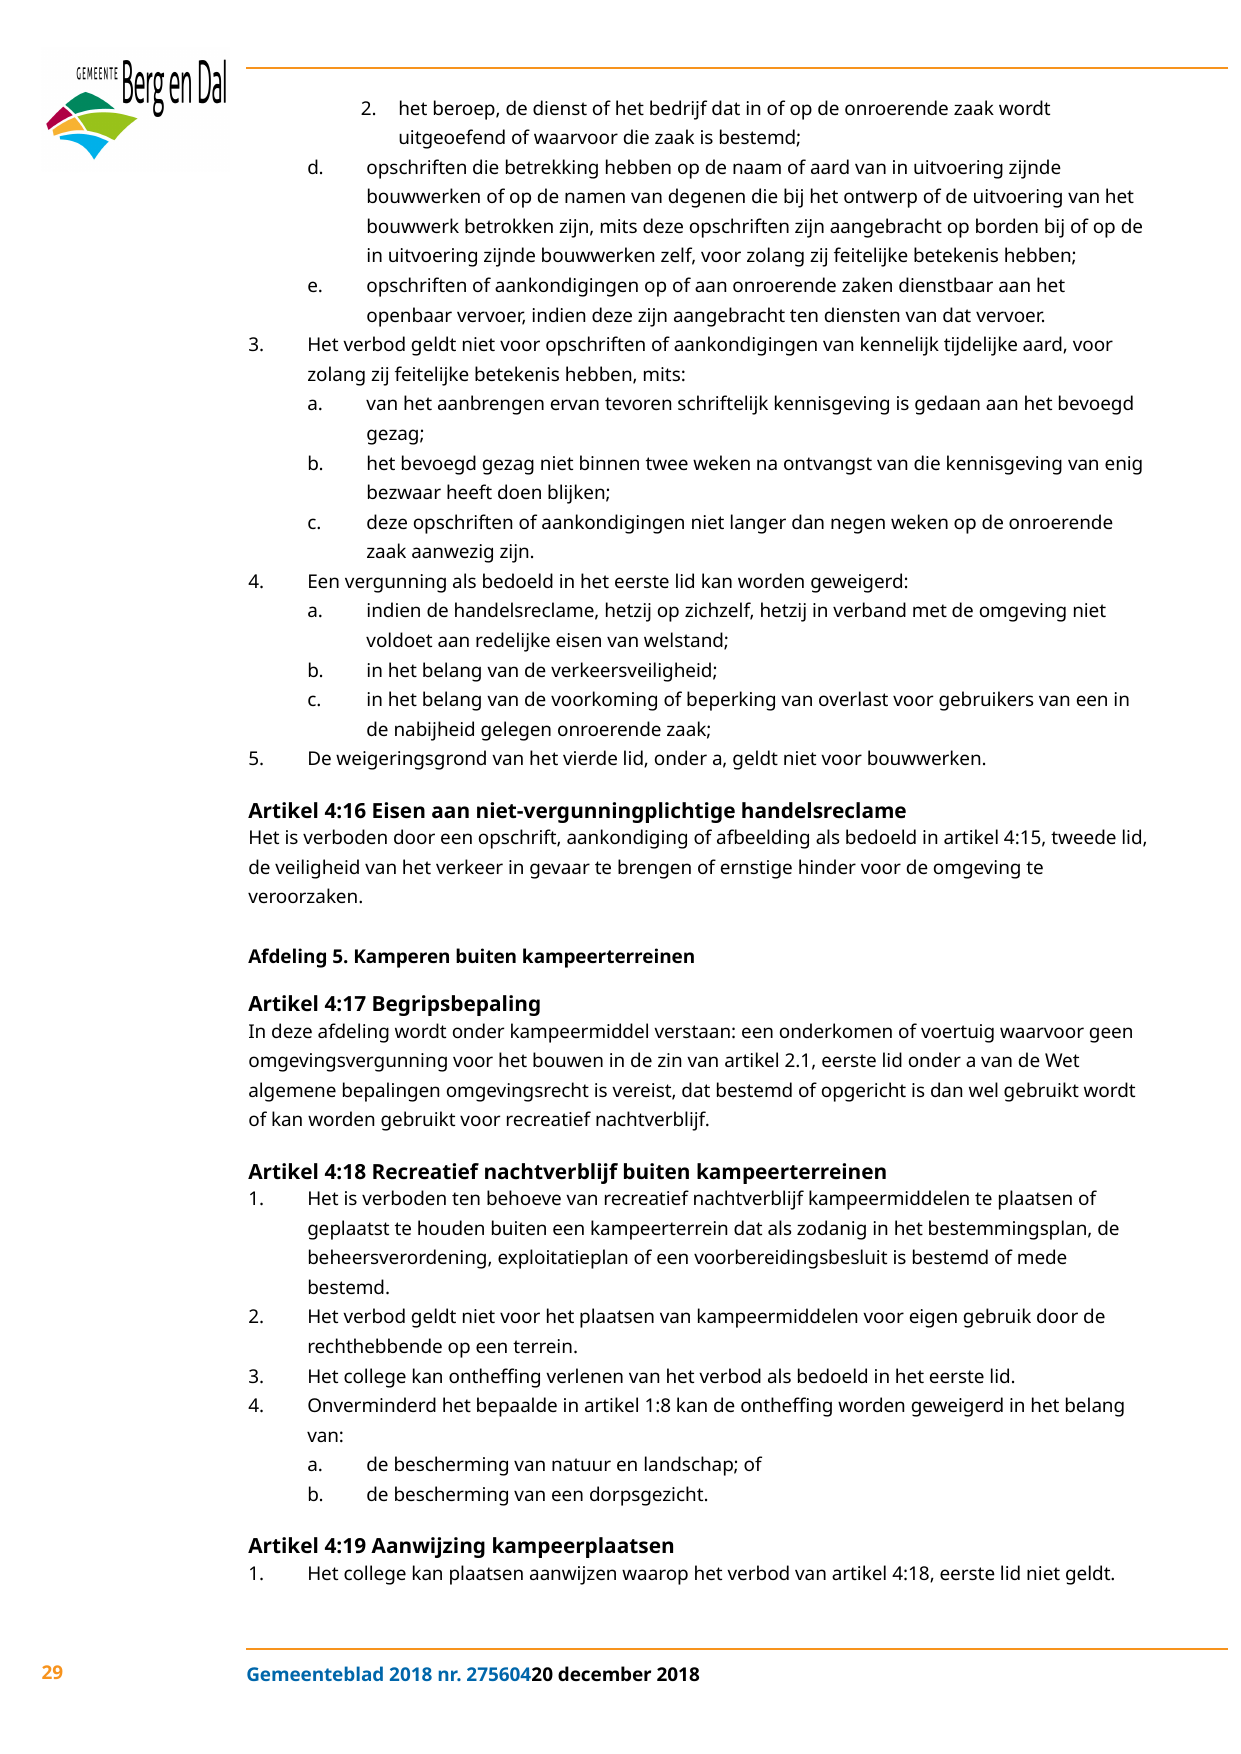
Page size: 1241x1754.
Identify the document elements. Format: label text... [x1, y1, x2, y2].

list Het verbod geldt niet voor het plaatsen van kampeermiddelen voor eigen gebruik door de rechthebbende op een terrein. [248, 1304, 1152, 1359]
list van het aanbrengen ervan tevoren schriftelijk kennisgeving is gedaan aan het bevoegd gezag; [307, 391, 1152, 446]
list Het college kan ontheffing verlenen van het verbod als bedoeld in het eerste lid. [248, 1363, 1152, 1389]
list opschriften of aankondigingen op of aan onroerende zaken dienstbaar aan het openbaar vervoer, indien deze zijn aangebracht ten diensten van dat vervoer. [307, 272, 1152, 328]
list Het college kan plaatsen aanwijzen waarop het verbod van artikel 4:18, eerste lid niet geldt. [248, 1560, 1152, 1586]
text Artikel 4:16 Eisen aan niet-vergunningplichtige handelsreclame [248, 796, 1152, 824]
list Het verbod geldt niet voor opschriften of aankondigingen van kennelijk tijdelijke aard, voor zolang zij feitelijke betekenis hebben, mits: [248, 331, 1152, 387]
list Het is verboden ten behoeve van recreatief nachtverblijf kampeermiddelen te plaatsen of geplaatst te houden buiten een kampeerterrein dat als zodanig in het bestemmingsplan, de beheersverordening, exploitatieplan of een voorbereidingsbesluit is bestemd of mede bestemd. [248, 1185, 1152, 1300]
list opschriften die betrekking hebben op de naam of aard van in uitvoering zijnde bouwwerken of op de namen van degenen die bij het ontwerp of de uitvoering van het bouwwerk betrokken zijn, mits deze opschriften zijn aangebracht op borden bij of op de in uitvoering zijnde bouwwerken zelf, voor zolang zij feitelijke betekenis hebben; [307, 154, 1152, 268]
text Artikel 4:19 Aanwijzing kampeerplaatsen [248, 1532, 1152, 1560]
list Een vergunning als bedoeld in het eerste lid kan worden geweigerd: [248, 568, 1152, 594]
text Artikel 4:18 Recreatief nachtverblijf buiten kampeerterreinen [248, 1157, 1152, 1185]
list deze opschriften of aankondigingen niet langer dan negen weken op de onroerende zaak aanwezig zijn. [307, 509, 1152, 564]
text Artikel 4:17 Begripsbepaling [248, 989, 1152, 1018]
list het bevoegd gezag niet binnen twee weken na ontvangst van die kennisgeving van enig bezwaar heeft doen blijken; [307, 450, 1152, 505]
list in het belang van de voorkoming of beperking van overlast voor gebruikers van een in de nabijheid gelegen onroerende zaak; [307, 686, 1152, 742]
list de bescherming van natuur en landschap; of [307, 1452, 1152, 1477]
text In deze afdeling wordt onder kampeermiddel verstaan: een onderkomen of voertuig waarvoor geen omgevingsvergunning voor het bouwen in de zin van artikel 2.1, eerste lid onder a van de Wet algemene bepalingen omgevingsrecht is vereist, dat bestemd of opgericht is dan wel gebruikt wordt of kan worden gebruikt voor recreatief nachtverblijf. [248, 1018, 1152, 1132]
text Afdeling 5. Kamperen buiten kampeerterreinen [248, 943, 1152, 968]
list in het belang van de verkeersveiligheid; [307, 657, 1152, 683]
picture [41, 47, 231, 172]
list indien de handelsreclame, hetzij op zichzelf, hetzij in verband met de omgeving niet voldoet aan redelijke eisen van welstand; [307, 598, 1152, 653]
text Het is verboden door een opschrift, aankondiging of afbeelding als bedoeld in artikel 4:15, tweede lid, de veiligheid van het verkeer in gevaar te brengen of ernstige hinder voor de omgeving te veroorzaken. [248, 824, 1152, 909]
list de bescherming van een dorpsgezicht. [307, 1481, 1152, 1507]
list Onverminderd het bepaalde in artikel 1:8 kan de ontheffing worden geweigerd in het belang van: [248, 1392, 1152, 1448]
list De weigeringsgrond van het vierde lid, onder a, geldt niet voor bouwwerken. [248, 746, 1152, 771]
list het beroep, de dienst of het bedrijf dat in of op de onroerende zaak wordt uitgeoefend of waarvoor die zaak is bestemd; [361, 95, 1152, 150]
